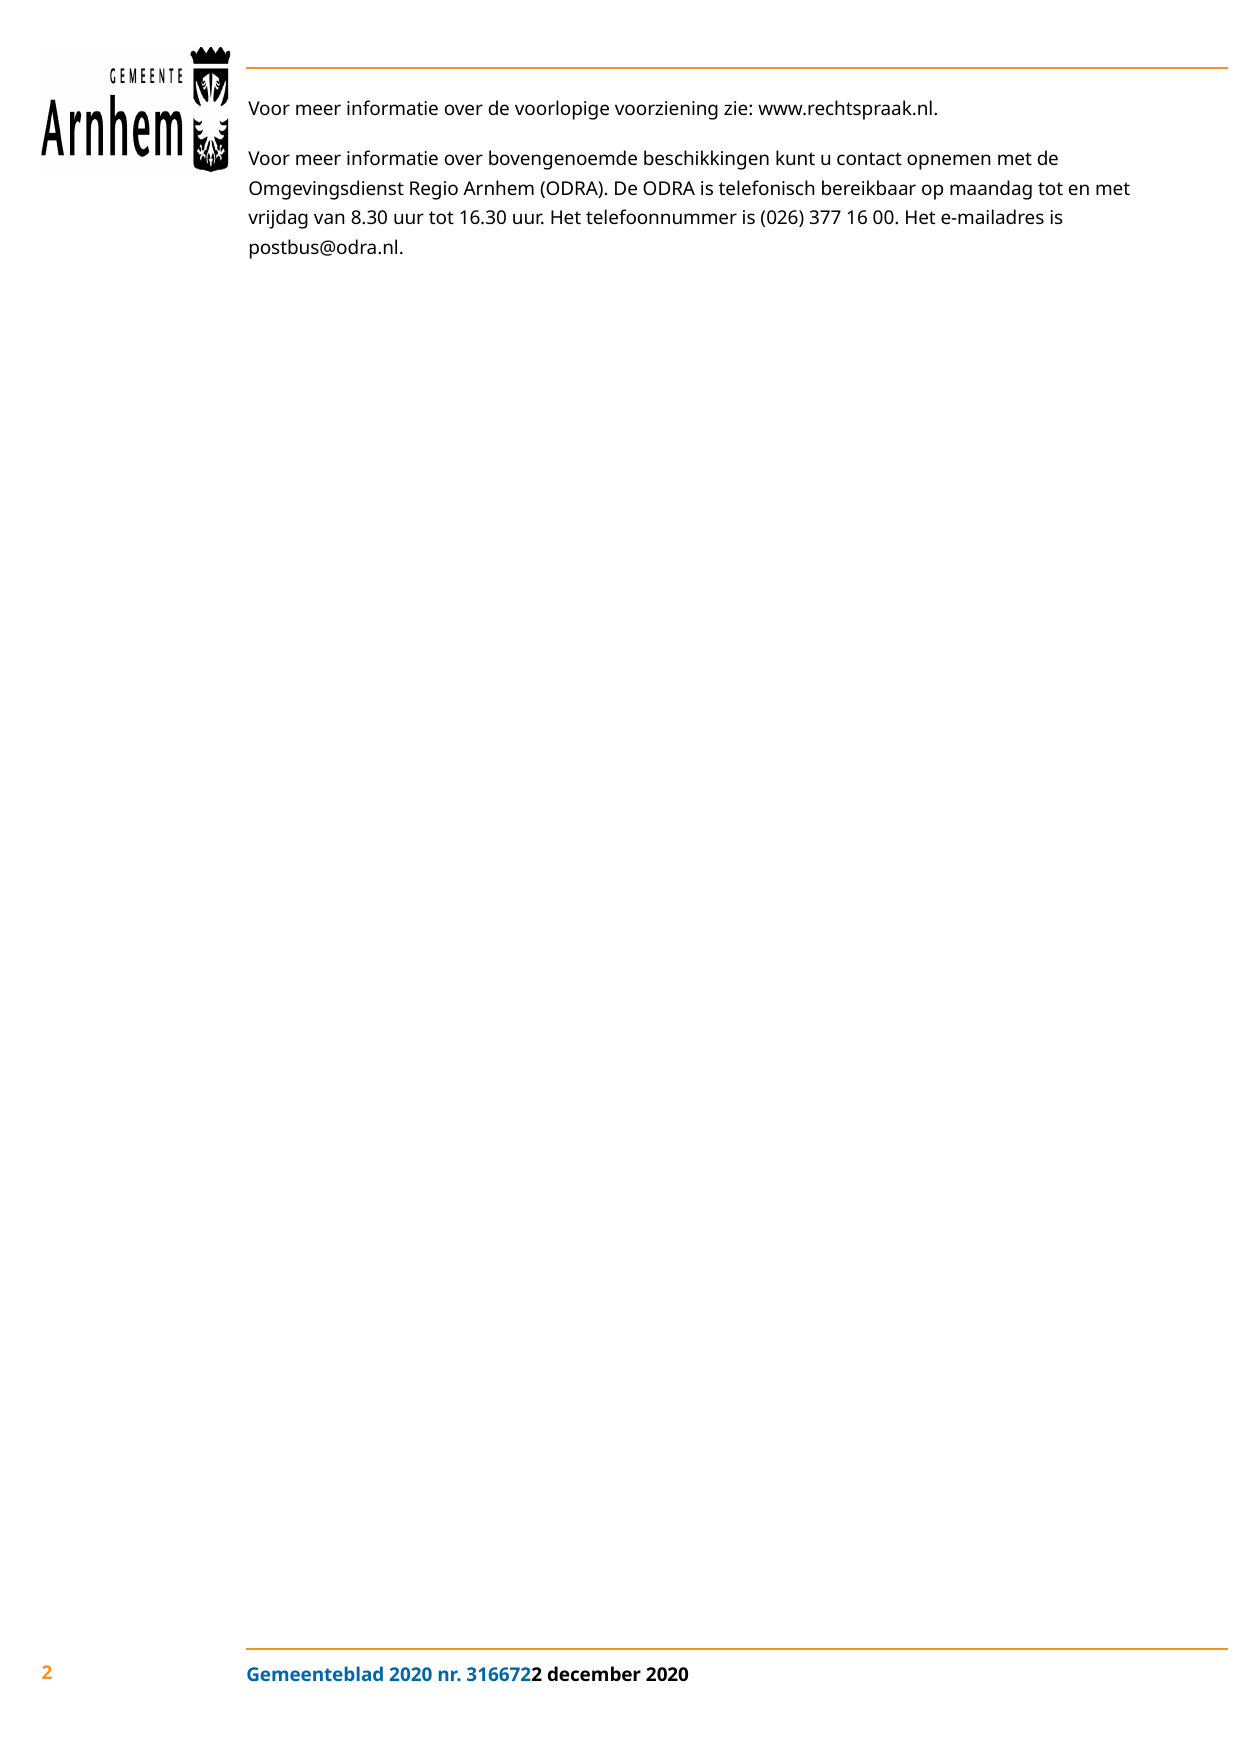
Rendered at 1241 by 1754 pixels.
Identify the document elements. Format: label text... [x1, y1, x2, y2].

picture [41, 47, 231, 172]
text Voor meer informatie over de voorlopige voorziening zie: www.rechtspraak.nl. [248, 95, 1152, 121]
text Voor meer informatie over bovengenoemde beschikkingen kunt u contact opnemen met de Omgevingsdienst Regio Arnhem (ODRA). De ODRA is telefonisch bereikbaar op maandag tot en met vrijdag van 8.30 uur tot 16.30 uur. Het telefoonnummer is (026) 377 16 00. Het e-mailadres is postbus@odra.nl. [248, 145, 1152, 260]
